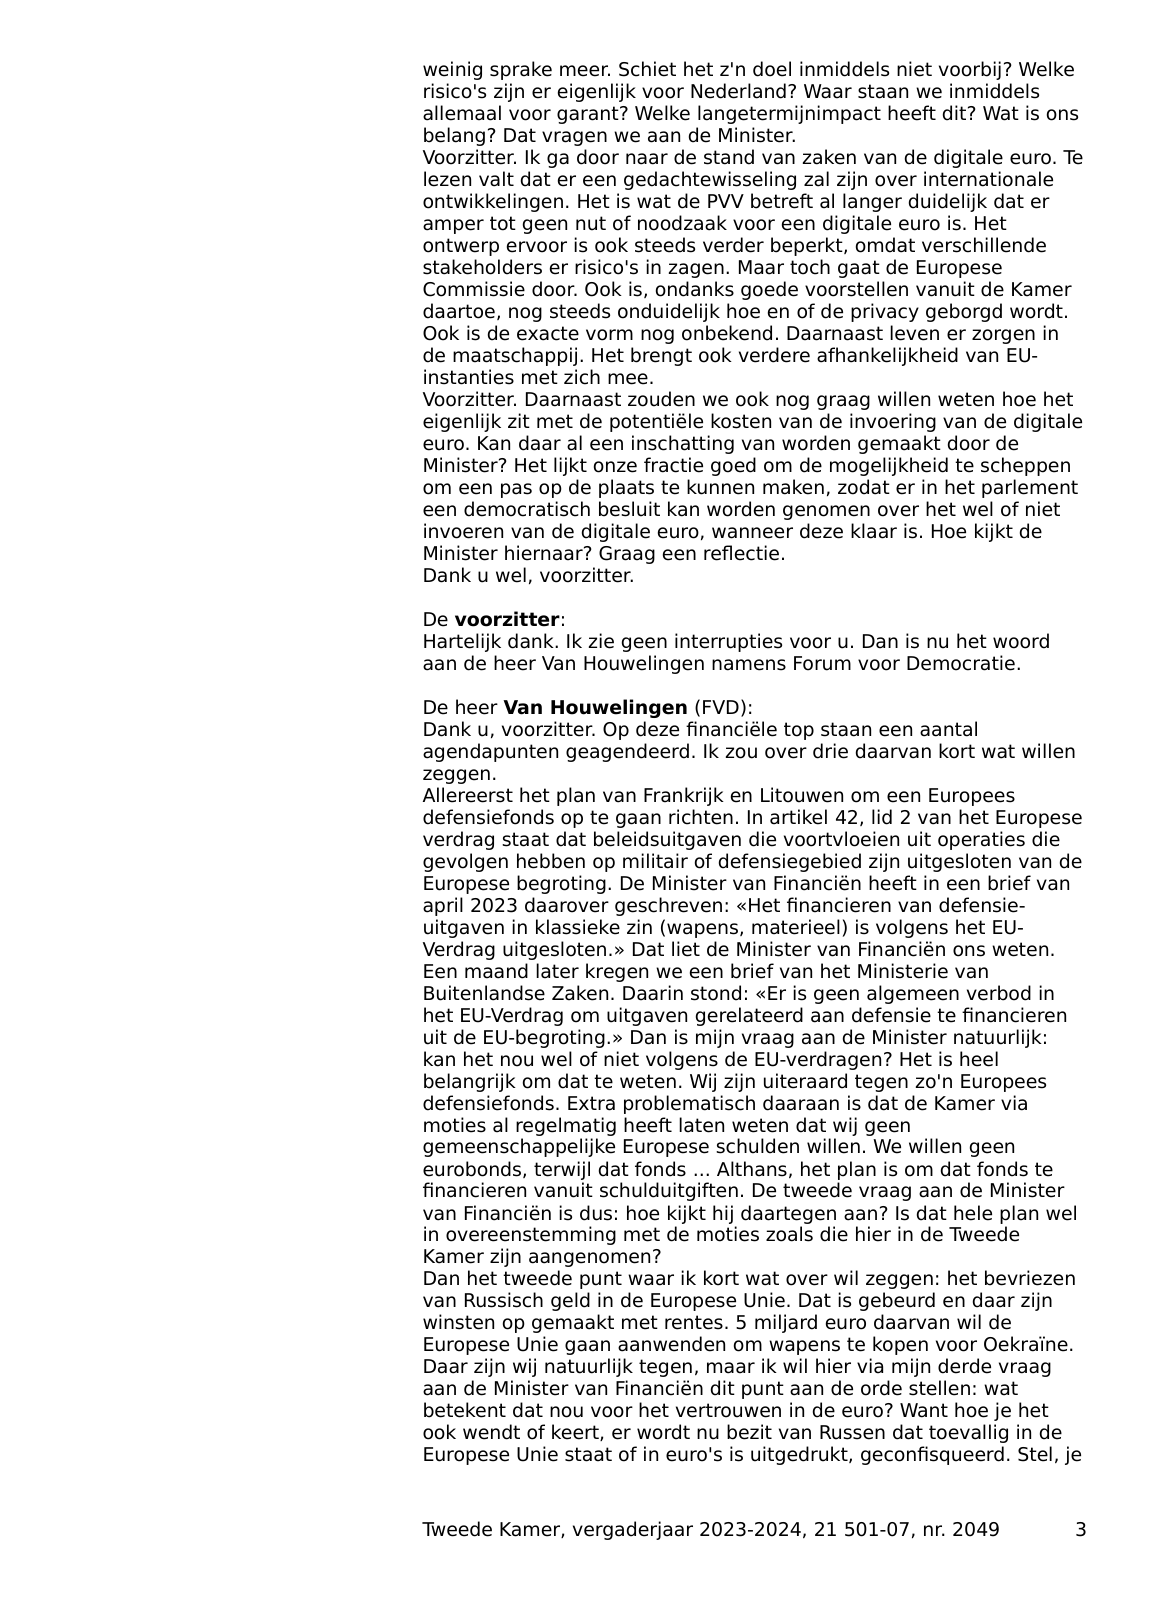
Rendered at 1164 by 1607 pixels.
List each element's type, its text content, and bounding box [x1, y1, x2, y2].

text De heer Van Houwelingen (FVD): [422, 697, 1087, 719]
text Dank u, voorzitter. Op deze financiële top staan een aantal agendapunten geagendeerd. Ik zou over drie daarvan kort wat willen zeggen. [422, 719, 1087, 785]
text Dan het tweede punt waar ik kort wat over wil zeggen: het bevriezen van Russisch geld in de Europese Unie. Dat is gebeurd en daar zijn winsten op gemaakt met rentes. 5 miljard euro daarvan wil de Europese Unie gaan aanwenden om wapens te kopen voor Oekraïne. Daar zijn wij natuurlijk tegen, maar ik wil hier via mijn derde vraag aan de Minister van Financiën dit punt aan de orde stellen: wat betekent dat nou voor het vertrouwen in de euro? Want hoe je het ook wendt of keert, er wordt nu bezit van Russen dat toevallig in de Europese Unie staat of in euro's is uitgedrukt, geconfisqueerd. Stel, je [422, 1268, 1087, 1466]
text Dank u wel, voorzitter. [422, 564, 1087, 587]
text Voorzitter. Ik ga door naar de stand van zaken van de digitale euro. Te lezen valt dat er een gedachtewisseling zal zijn over internationale ontwikkelingen. Het is wat de PVV betreft al langer duidelijk dat er amper tot geen nut of noodzaak voor een digitale euro is. Het ontwerp ervoor is ook steeds verder beperkt, omdat verschillende stakeholders er risico's in zagen. Maar toch gaat de Europese Commissie door. Ook is, ondanks goede voorstellen vanuit de Kamer daartoe, nog steeds onduidelijk hoe en of de privacy geborgd wordt. Ook is de exacte vorm nog onbekend. Daarnaast leven er zorgen in de maatschappij. Het brengt ook verdere afhankelijkheid van EU-instanties met zich mee. [422, 147, 1087, 389]
text De voorzitter: [422, 609, 1087, 631]
text Allereerst het plan van Frankrijk en Litouwen om een Europees defensiefonds op te gaan richten. In artikel 42, lid 2 van het Europese verdrag staat dat beleidsuitgaven die voortvloeien uit operaties die gevolgen hebben op militair of defensiegebied zijn uitgesloten van de Europese begroting. De Minister van Financiën heeft in een brief van april 2023 daarover geschreven: «Het financieren van defensie-uitgaven in klassieke zin (wapens, materieel) is volgens het EU-Verdrag uitgesloten.» Dat liet de Minister van Financiën ons weten. Een maand later kregen we een brief van het Ministerie van Buitenlandse Zaken. Daarin stond: «Er is geen algemeen verbod in het EU-Verdrag om uitgaven gerelateerd aan defensie te financieren uit de EU-begroting.» Dan is mijn vraag aan de Minister natuurlijk: kan het nou wel of niet volgens de EU-verdragen? Het is heel belangrijk om dat te weten. Wij zijn uiteraard tegen zo'n Europees defensiefonds. Extra problematisch daaraan is dat de Kamer via moties al regelmatig heeft laten weten dat wij geen gemeenschappelijke Europese schulden willen. We willen geen eurobonds, terwijl dat fonds ... Althans, het plan is om dat fonds te financieren vanuit schulduitgiften. De tweede vraag aan de Minister van Financiën is dus: hoe kijkt hij daartegen aan? Is dat hele plan wel in overeenstemming met de moties zoals die hier in de Tweede Kamer zijn aangenomen? [422, 785, 1087, 1268]
text Hartelijk dank. Ik zie geen interrupties voor u. Dan is nu het woord aan de heer Van Houwelingen namens Forum voor Democratie. [422, 631, 1087, 675]
text weinig sprake meer. Schiet het z'n doel inmiddels niet voorbij? Welke risico's zijn er eigenlijk voor Nederland? Waar staan we inmiddels allemaal voor garant? Welke langetermijnimpact heeft dit? Wat is ons belang? Dat vragen we aan de Minister. [422, 59, 1087, 147]
text Voorzitter. Daarnaast zouden we ook nog graag willen weten hoe het eigenlijk zit met de potentiële kosten van de invoering van de digitale euro. Kan daar al een inschatting van worden gemaakt door de Minister? Het lijkt onze fractie goed om de mogelijkheid te scheppen om een pas op de plaats te kunnen maken, zodat er in het parlement een democratisch besluit kan worden genomen over het wel of niet invoeren van de digitale euro, wanneer deze klaar is. Hoe kijkt de Minister hiernaar? Graag een reflectie. [422, 389, 1087, 564]
